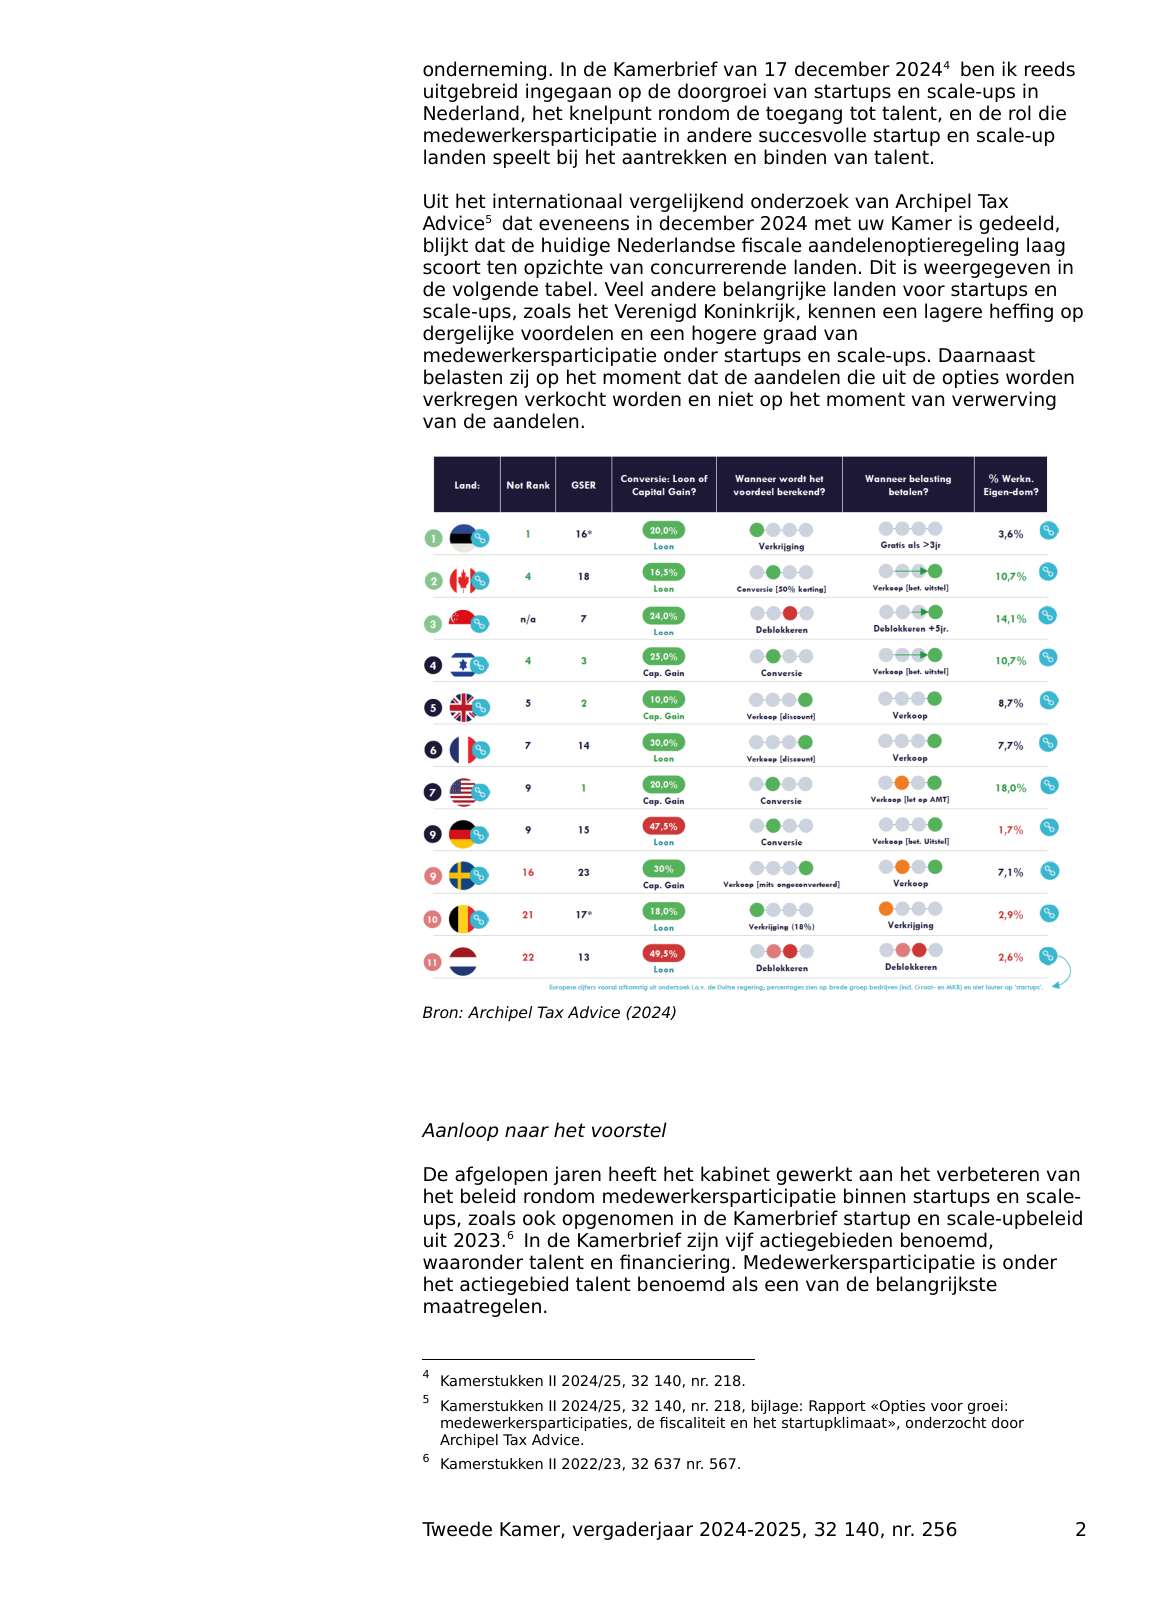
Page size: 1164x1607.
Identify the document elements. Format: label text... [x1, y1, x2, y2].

text onderneming. In de Kamerbrief van 17 december 2024 ben ik reeds uitgebreid ingegaan op de doorgroei van startups en scale-ups in Nederland, het knelpunt rondom de toegang tot talent, en de rol die medewerkersparticipatie in andere succesvolle startup en scale-up landen speelt bij het aantrekken en binden van talent. [422, 59, 1087, 169]
text De afgelopen jaren heeft het kabinet gewerkt aan het verbeteren van het beleid rondom medewerkersparticipatie binnen startups en scale-ups, zoals ook opgenomen in de Kamerbrief startup en scale-upbeleid uit 2023. In de Kamerbrief zijn vijf actiegebieden benoemd, waaronder talent en financiering. Medewerkersparticipatie is onder het actiegebied talent benoemd als een van de belangrijkste maatregelen. [422, 1164, 1087, 1318]
subtitle Aanloop naar het voorstel [422, 1119, 1087, 1142]
text Uit het internationaal vergelijkend onderzoek van Archipel Tax Advice dat eveneens in december 2024 met uw Kamer is gedeeld, blijkt dat de huidige Nederlandse fiscale aandelenoptieregeling laag scoort ten opzichte van concurrerende landen. Dit is weergegeven in de volgende tabel. Veel andere belangrijke landen voor startups en scale-ups, zoals het Verenigd Koninkrijk, kennen een lagere heffing op dergelijke voordelen en een hogere graad van medewerkersparticipatie onder startups en scale-ups. Daarnaast belasten zij op het moment dat de aandelen die uit de opties worden verkregen verkocht worden en niet op het moment van verwerving van de aandelen. [422, 191, 1087, 433]
text Kamerstukken II 2024/25, 32 140, nr. 218, bijlage: Rapport «Opties voor groei: medewerkersparticipaties, de fiscaliteit en het startupklimaat», onderzocht door Archipel Tax Advice. [422, 1393, 1087, 1449]
text Kamerstukken II 2024/25, 32 140, nr. 218. [422, 1368, 1087, 1391]
picture [422, 455, 1072, 993]
text Kamerstukken II 2022/23, 32 637 nr. 567. [422, 1452, 1087, 1474]
text Bron: Archipel Tax Advice (2024) [422, 1004, 1072, 1022]
